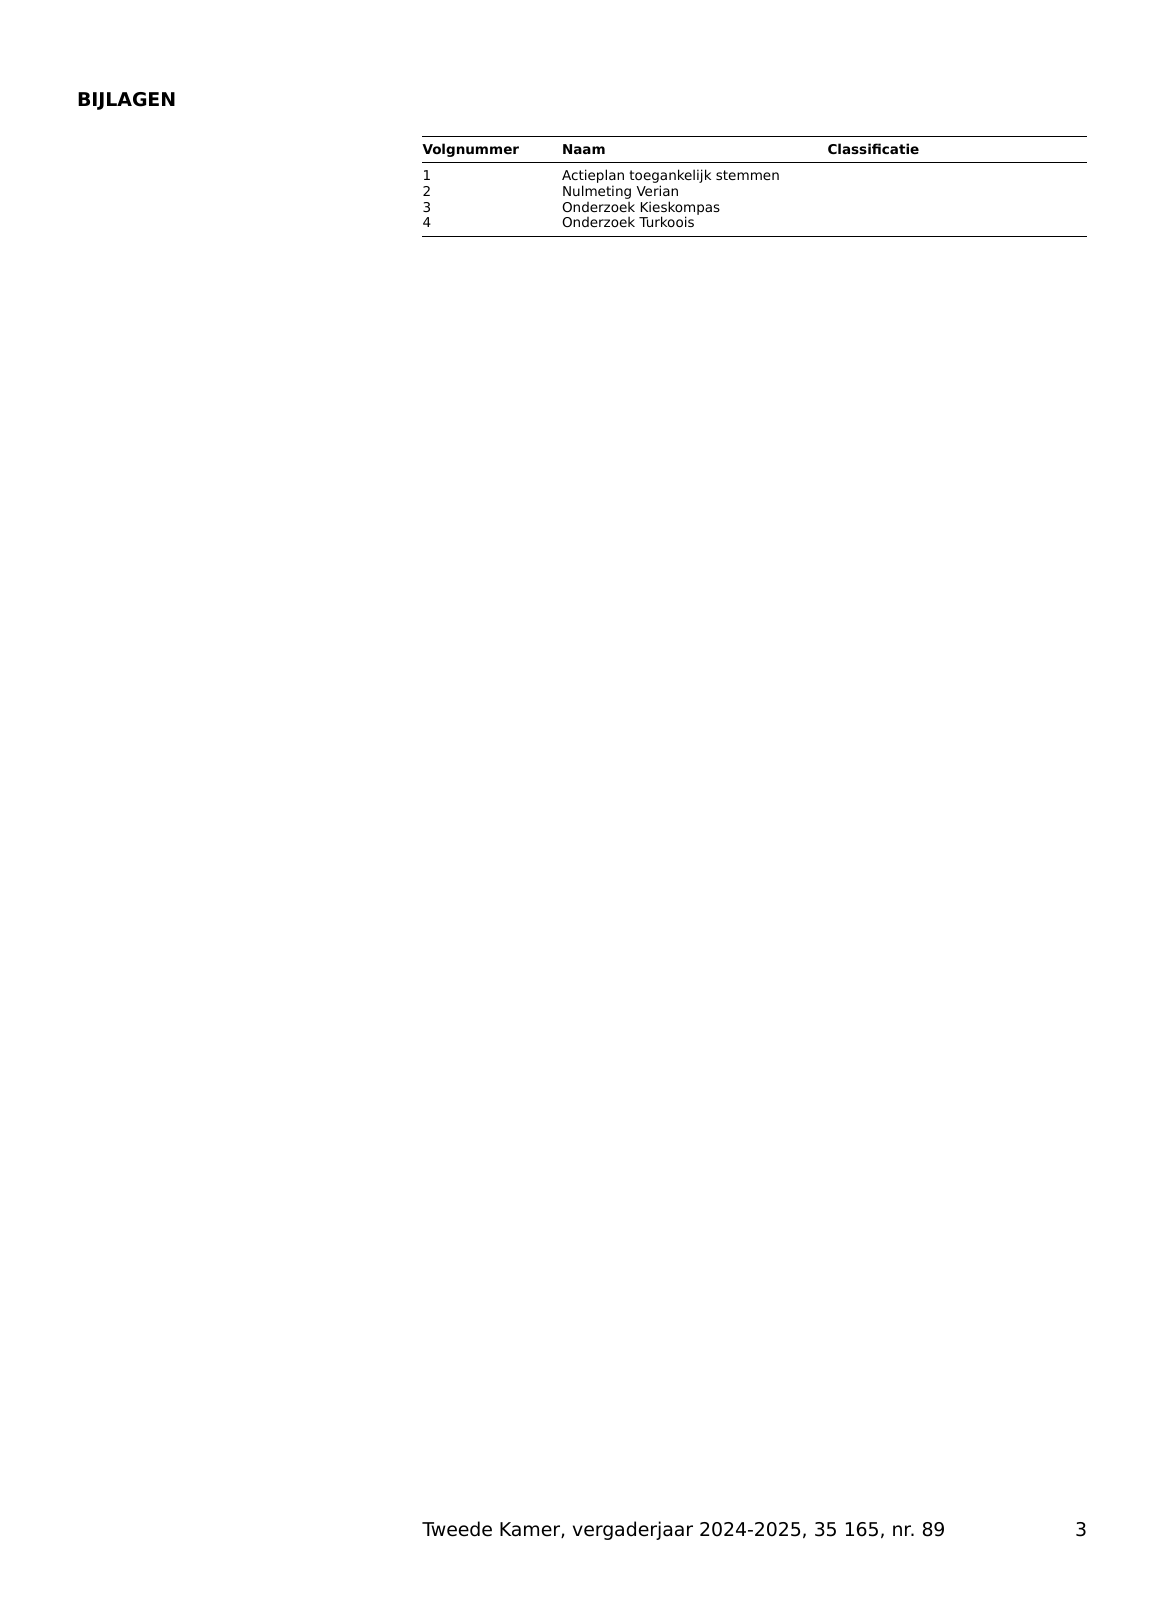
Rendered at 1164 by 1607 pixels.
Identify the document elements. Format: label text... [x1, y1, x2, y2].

table_cell [821, 184, 1087, 199]
table_cell Actieplan toegankelijk stemmen [556, 163, 821, 184]
subtitle BIJLAGEN [77, 89, 1087, 111]
table_cell 4 [422, 215, 556, 236]
table_cell Onderzoek Turkoois [556, 215, 821, 236]
table_cell 2 [422, 184, 556, 199]
table_cell 3 [422, 199, 556, 215]
table_cell [821, 163, 1087, 184]
table_header Classificatie [821, 137, 1087, 162]
table_cell Onderzoek Kieskompas [556, 199, 821, 215]
table_cell 1 [422, 163, 556, 184]
table_cell [821, 199, 1087, 215]
table_header Naam [556, 137, 821, 162]
table_header Volgnummer [422, 137, 556, 162]
table_cell [821, 215, 1087, 236]
table_cell Nulmeting Verian [556, 184, 821, 199]
